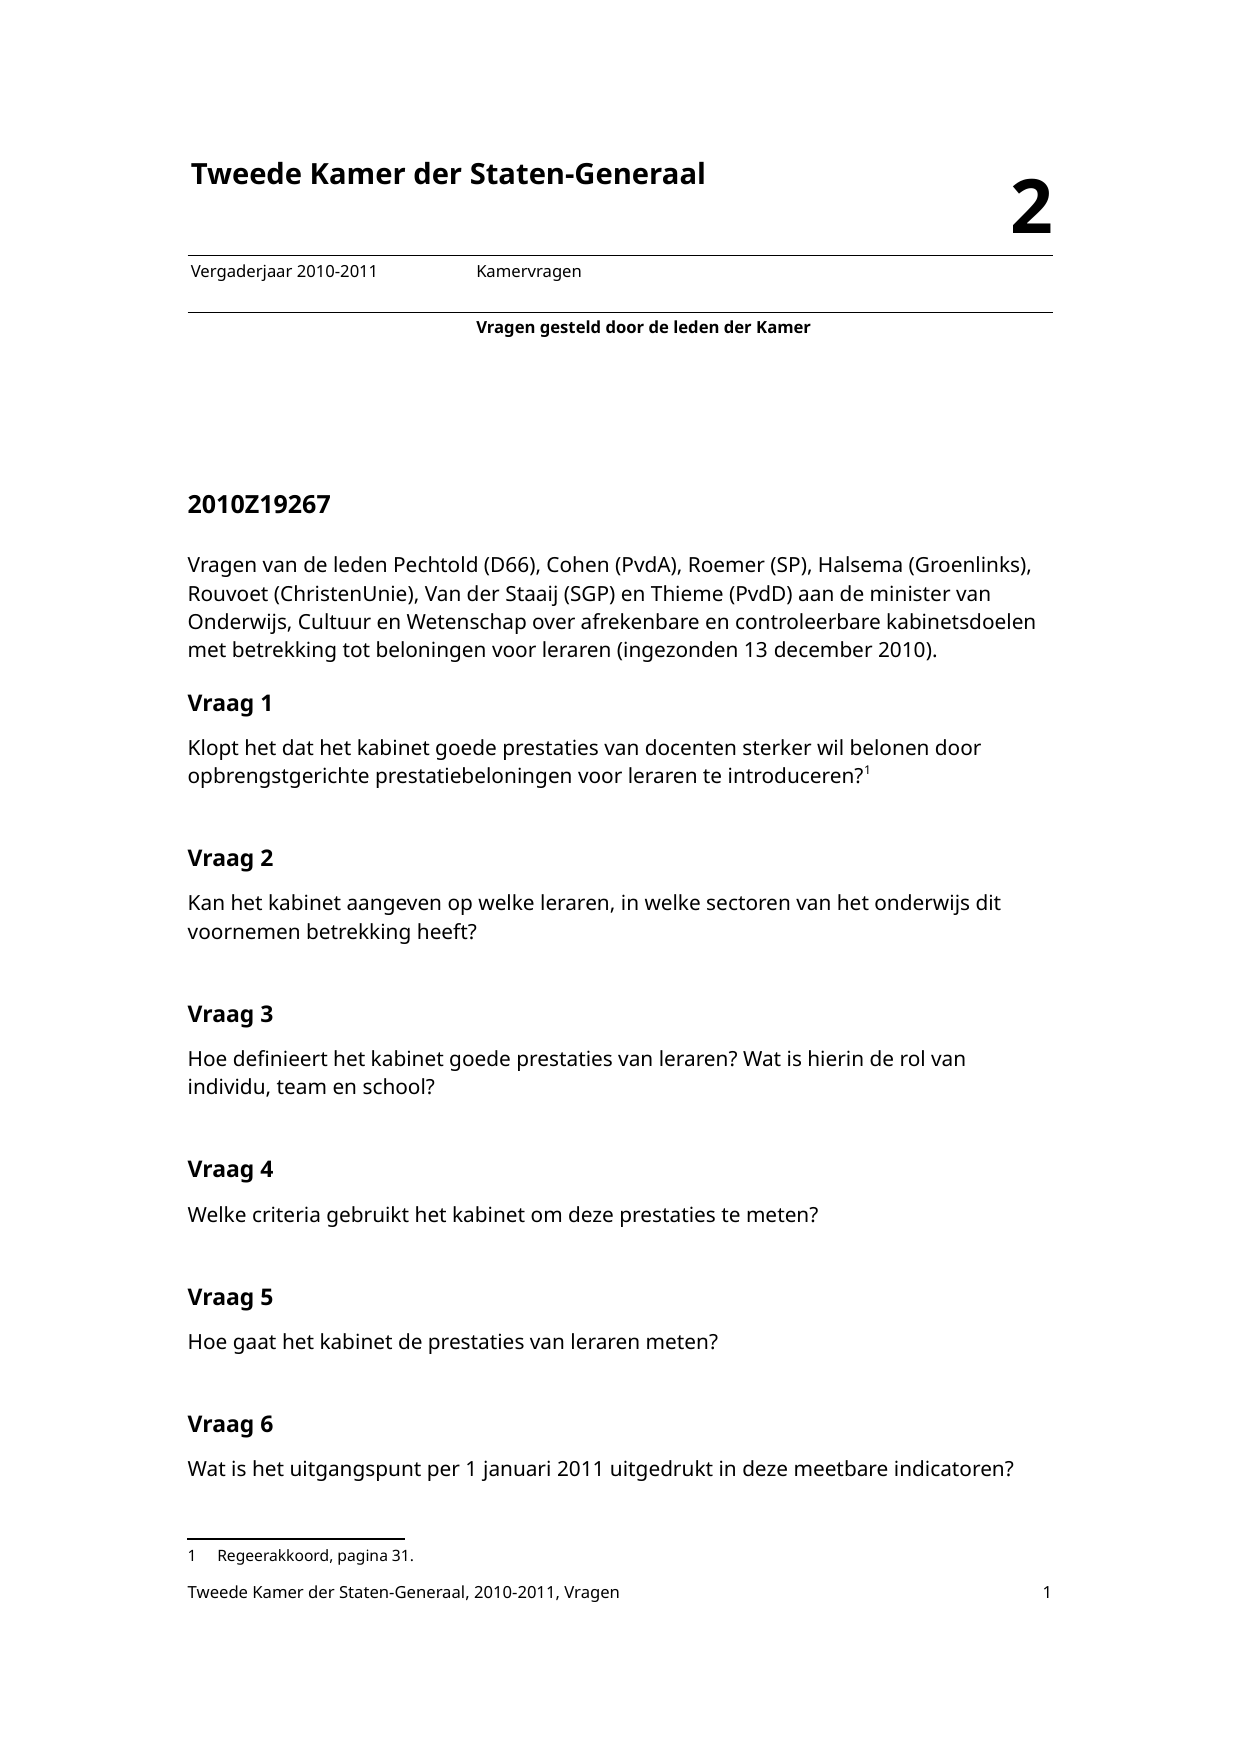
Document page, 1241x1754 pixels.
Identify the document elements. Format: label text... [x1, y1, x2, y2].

subtitle Vraag 1 [187, 687, 1053, 718]
subtitle Vraag 5 [187, 1281, 1053, 1312]
text Kan het kabinet aangeven op welke leraren, in welke sectoren van het onderwijs dit voornemen betrekking heeft? [187, 888, 1053, 945]
table_cell [188, 313, 473, 339]
text Welke criteria gebruikt het kabinet om deze prestaties te meten? [187, 1200, 1053, 1228]
table_cell Kamervragen [473, 256, 1053, 312]
subtitle Vraag 2 [187, 842, 1053, 873]
table_cell Vragen gesteld door de leden der Kamer [473, 313, 1053, 339]
table_header Tweede Kamer der Staten-Generaal [188, 150, 879, 255]
subtitle Vraag 3 [187, 998, 1053, 1029]
text Vragen van de leden Pechtold (D66), Cohen (PvdA), Roemer (SP), Halsema (Groenlinks), Rouvoet (ChristenUnie), Van der Staaij (SGP) en Thieme (PvdD) aan de minister van Onderwijs, Cultuur en Wetenschap over afrekenbare en controleerbare kabinetsdoelen met betrekking tot beloningen voor leraren (ingezonden 13 december 2010). [187, 550, 1053, 664]
text Wat is het uitgangspunt per 1 januari 2011 uitgedrukt in deze meetbare indicatoren? [187, 1454, 1053, 1482]
text 2010Z19267 [187, 487, 1053, 521]
text Klopt het dat het kabinet goede prestaties van docenten sterker wil belonen door opbrengstgerichte prestatiebeloningen voor leraren te introduceren? [187, 733, 1053, 790]
table_cell Vergaderjaar 2010-2011 [188, 256, 473, 312]
text Hoe definieert het kabinet goede prestaties van leraren? Wat is hierin de rol van individu, team en school? [187, 1044, 1053, 1101]
subtitle Vraag 4 [187, 1153, 1053, 1185]
table_header 2 [880, 150, 1053, 255]
subtitle Vraag 6 [187, 1408, 1053, 1439]
text Regeerakkoord, pagina 31. [187, 1538, 1053, 1566]
text Hoe gaat het kabinet de prestaties van leraren meten? [187, 1327, 1053, 1355]
